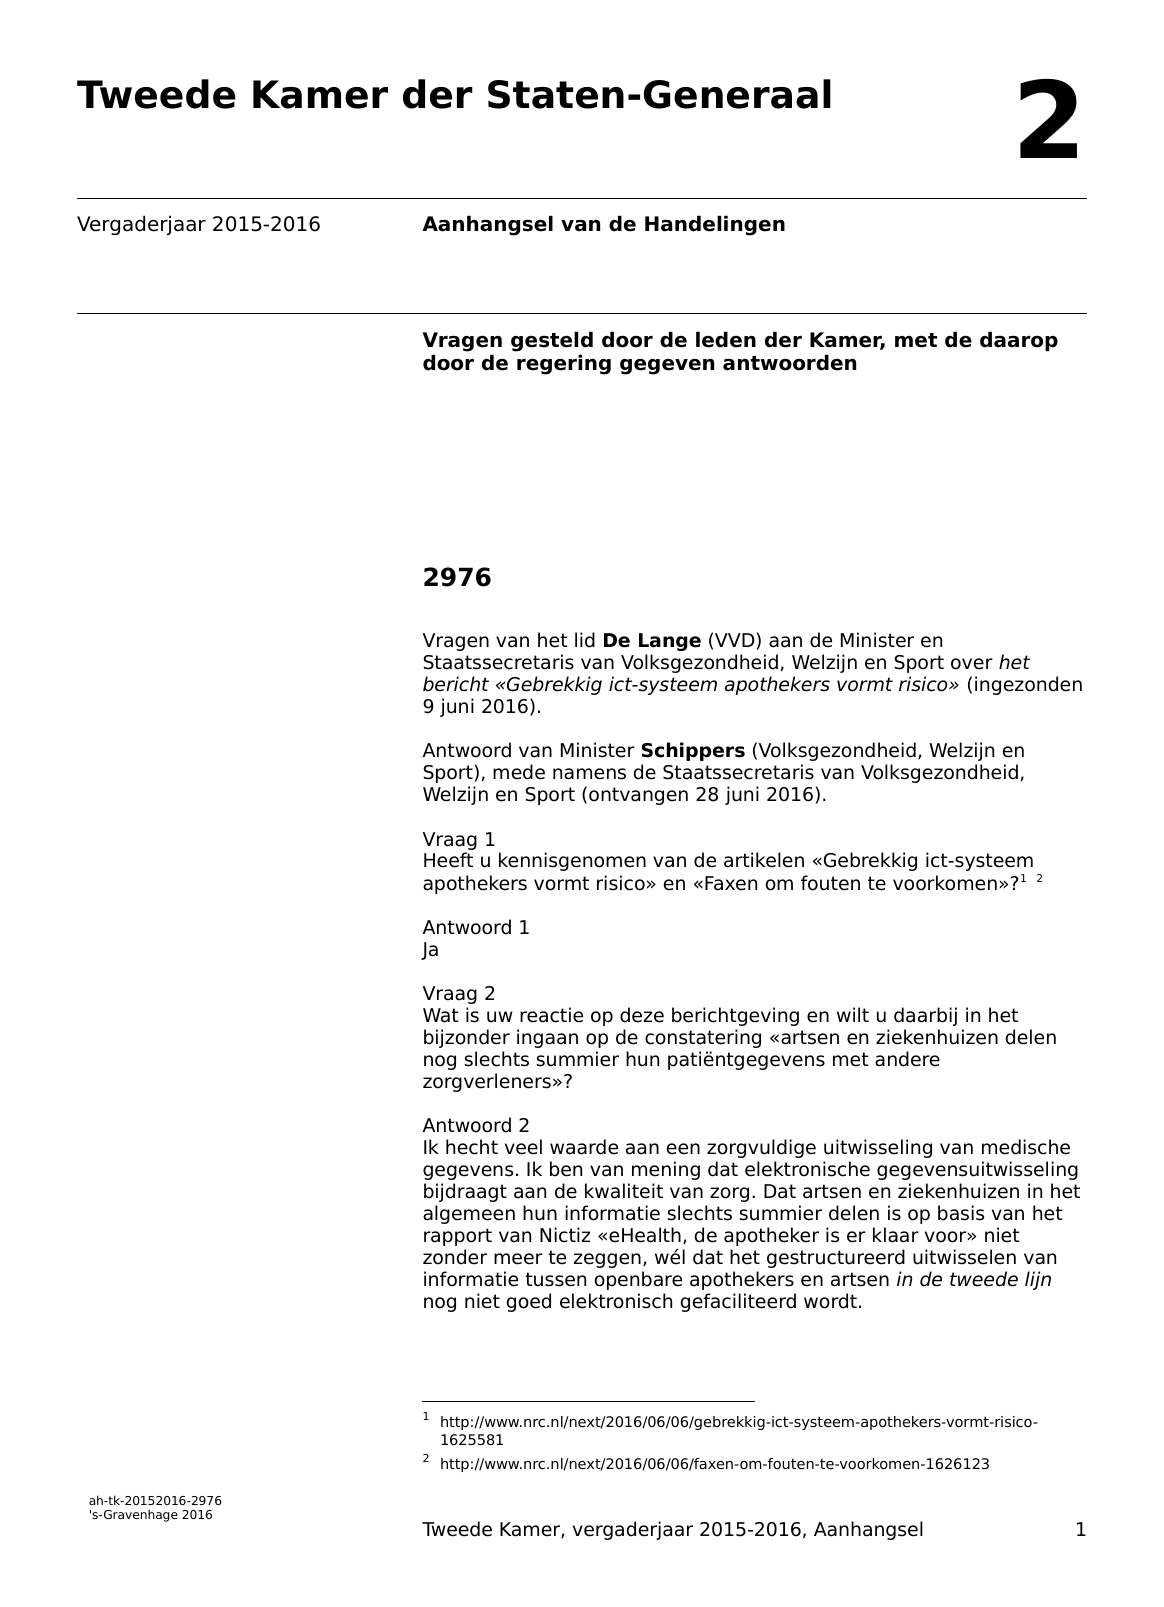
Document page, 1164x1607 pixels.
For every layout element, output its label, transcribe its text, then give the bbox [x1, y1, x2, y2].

text Vraag 1 [422, 828, 1087, 850]
text 2976 [422, 563, 1087, 592]
text Ik hecht veel waarde aan een zorgvuldige uitwisseling van medische gegevens. Ik ben van mening dat elektronische gegevensuitwisseling bijdraagt aan de kwaliteit van zorg. Dat artsen en ziekenhuizen in het algemeen hun informatie slechts summier delen is op basis van het rapport van Nictiz «eHealth, de apotheker is er klaar voor» niet zonder meer te zeggen, wél dat het gestructureerd uitwisselen van informatie tussen openbare apothekers en artsen in de tweede lijn nog niet goed elektronisch gefaciliteerd wordt. [422, 1137, 1087, 1313]
text http://www.nrc.nl/next/2016/06/06/faxen-om-fouten-te-voorkomen-1626123 [422, 1452, 1087, 1474]
text Antwoord van Minister Schippers (Volksgezondheid, Welzijn en Sport), mede namens de Staatssecretaris van Volksgezondheid, Welzijn en Sport (ontvangen 28 juni 2016). [422, 740, 1087, 806]
text Antwoord 1 [422, 917, 1087, 938]
table_cell Vergaderjaar 2015-2016 [77, 199, 422, 313]
text http://www.nrc.nl/next/2016/06/06/gebrekkig-ict-systeem-apothekers-vormt-risico-1625581 [422, 1410, 1087, 1449]
text Vraag 2 [422, 983, 1087, 1005]
table_header Tweede Kamer der Staten-Generaal [77, 59, 886, 198]
table_cell [77, 314, 422, 375]
table_cell Aanhangsel van de Handelingen [422, 199, 1087, 313]
table_cell Vragen gesteld door de leden der Kamer, met de daarop door de regering gegeven antwoorden [422, 314, 1087, 375]
table_header 2 [886, 59, 1087, 198]
text Heeft u kennisgenomen van de artikelen «Gebrekkig ict-systeem apothekers vormt risico» en «Faxen om fouten te voorkomen»? [422, 850, 1087, 894]
text ah-tk-20152016-2976 [88, 1494, 323, 1508]
text Vragen van het lid De Lange (VVD) aan de Minister en Staatssecretaris van Volksgezondheid, Welzijn en Sport over het bericht «Gebrekkig ict-systeem apothekers vormt risico» (ingezonden 9 juni 2016). [422, 630, 1087, 718]
text Wat is uw reactie op deze berichtgeving en wilt u daarbij in het bijzonder ingaan op de constatering «artsen en ziekenhuizen delen nog slechts summier hun patiëntgegevens met andere zorgverleners»? [422, 1005, 1087, 1093]
text Antwoord 2 [422, 1115, 1087, 1137]
text 's-Gravenhage 2016 [88, 1508, 323, 1522]
text Ja [422, 938, 1087, 961]
